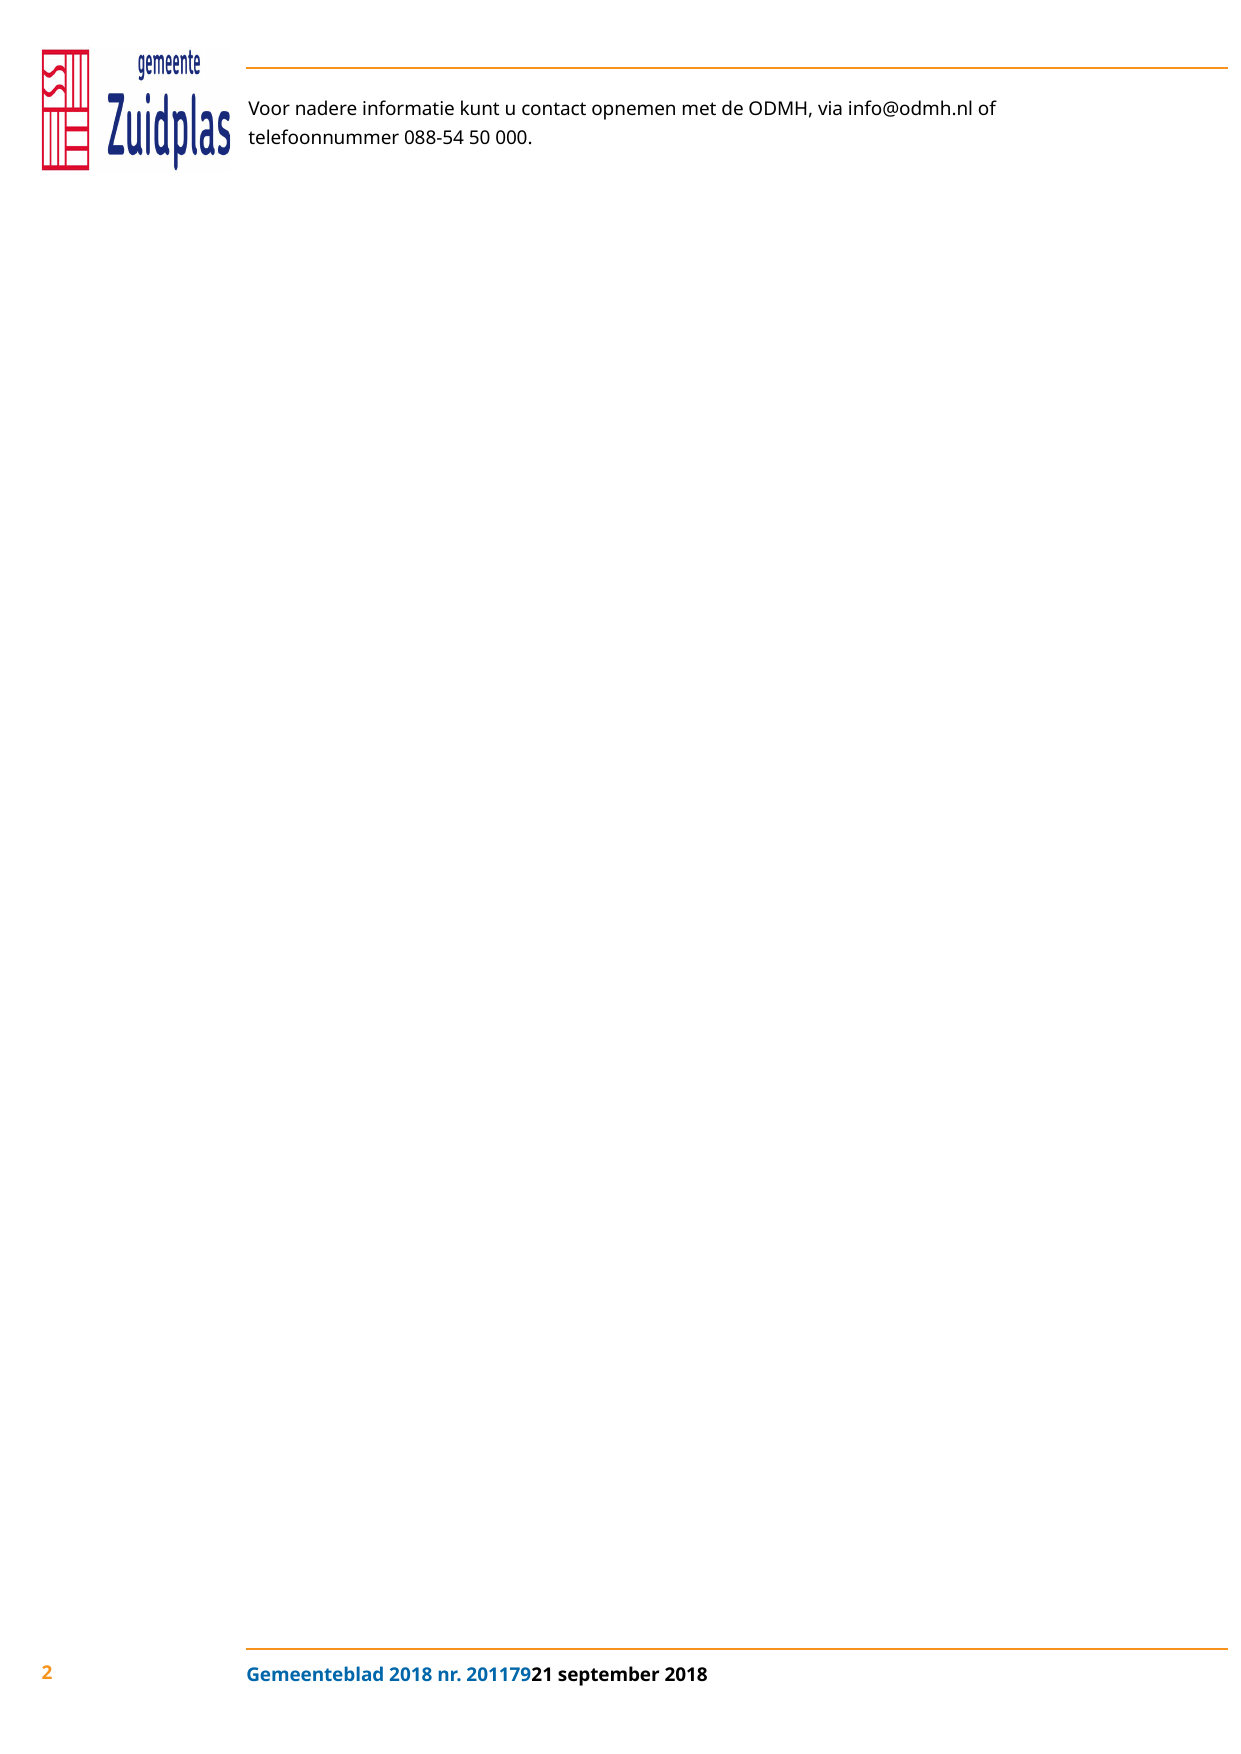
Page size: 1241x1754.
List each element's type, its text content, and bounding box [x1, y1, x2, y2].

picture [41, 47, 231, 172]
text Voor nadere informatie kunt u contact opnemen met de ODMH, via info@odmh.nl of telefoonnummer 088-54 50 000. [248, 95, 1152, 150]
